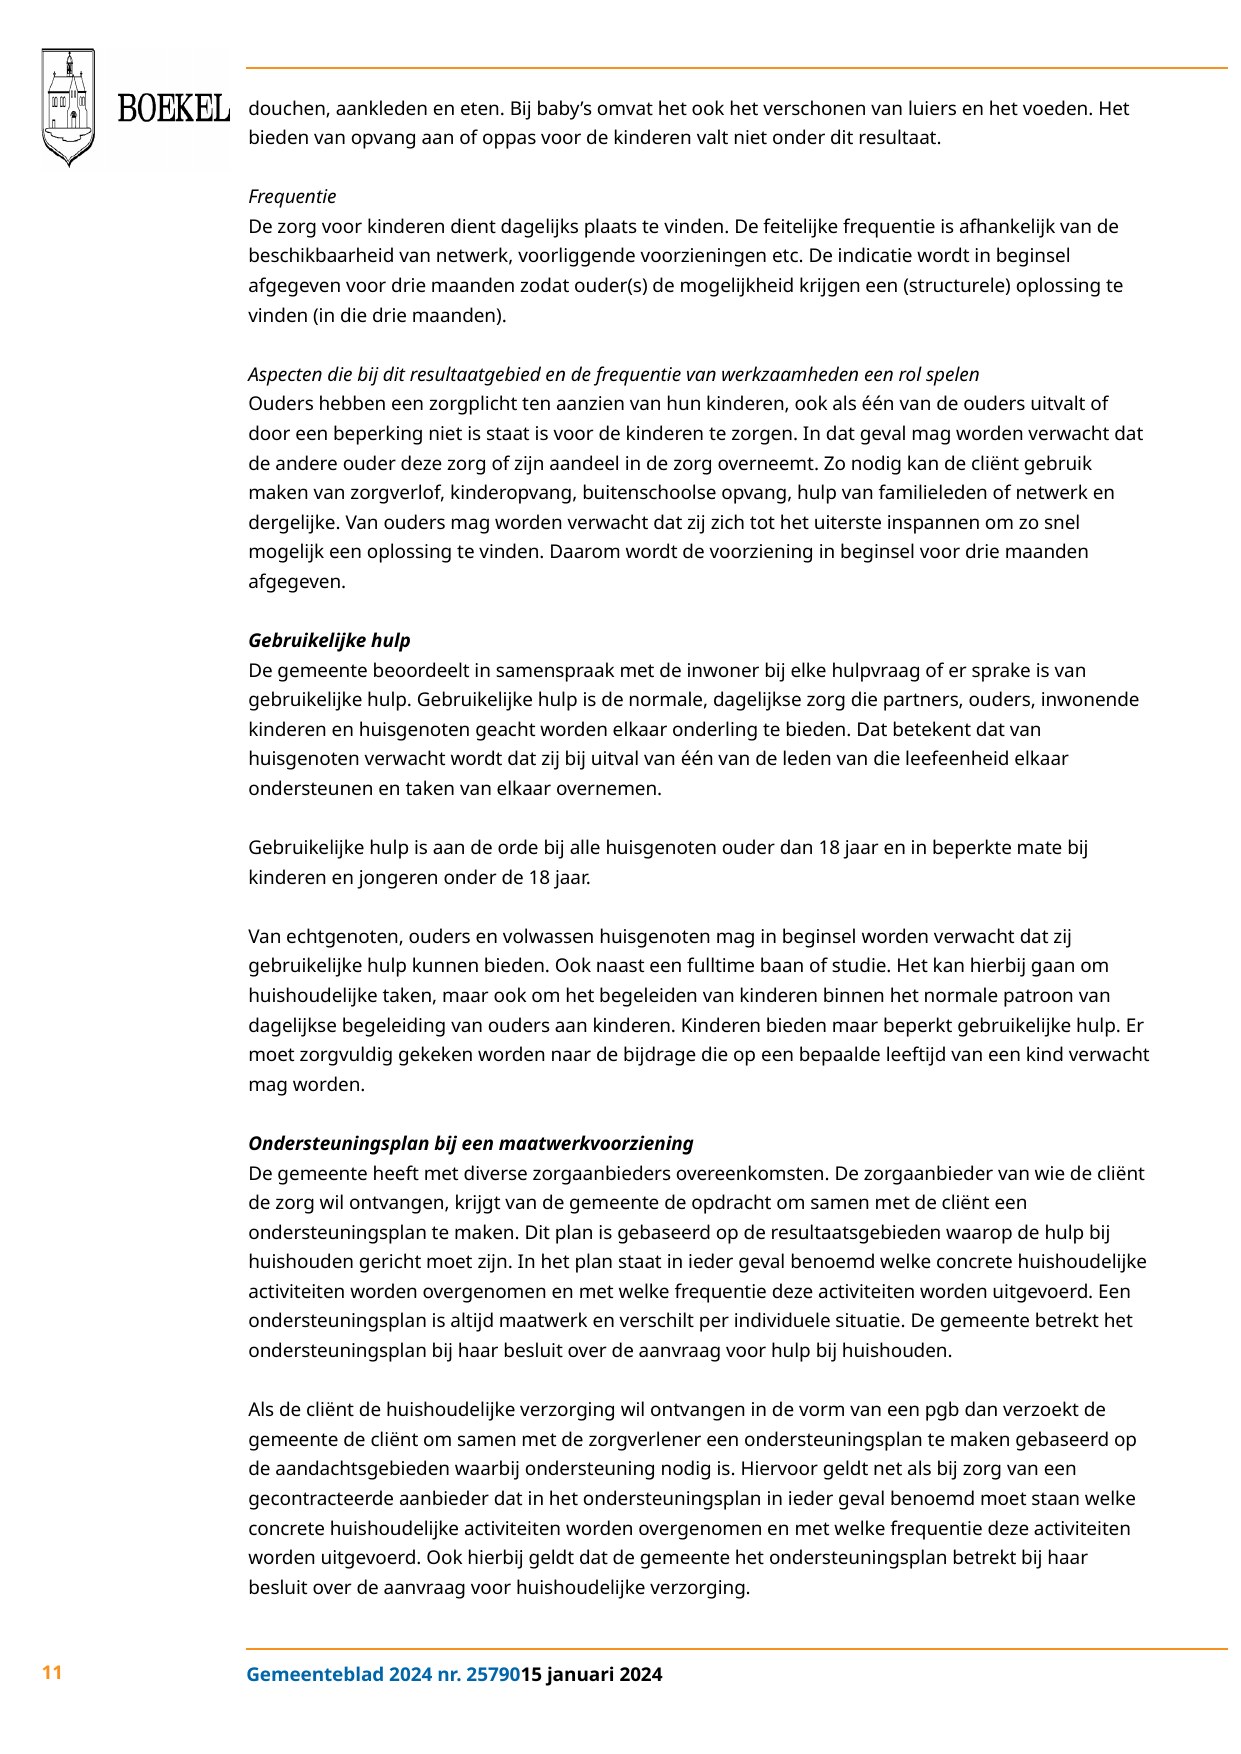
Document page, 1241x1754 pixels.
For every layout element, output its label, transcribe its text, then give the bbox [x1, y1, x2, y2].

text De gemeente heeft met diverse zorgaanbieders overeenkomsten. De zorgaanbieder van wie de cliënt de zorg wil ontvangen, krijgt van de gemeente de opdracht om samen met de cliënt een ondersteuningsplan te maken. Dit plan is gebaseerd op de resultaatsgebieden waarop de hulp bij huishouden gericht moet zijn. In het plan staat in ieder geval benoemd welke concrete huishoudelijke activiteiten worden overgenomen en met welke frequentie deze activiteiten worden uitgevoerd. Een ondersteuningsplan is altijd maatwerk en verschilt per individuele situatie. De gemeente betrekt het ondersteuningsplan bij haar besluit over de aanvraag voor hulp bij huishouden. [248, 1160, 1152, 1363]
picture [41, 47, 231, 172]
text Als de cliënt de huishoudelijke verzorging wil ontvangen in de vorm van een pgb dan verzoekt de gemeente de cliënt om samen met de zorgverlener een ondersteuningsplan te maken gebaseerd op de aandachtsgebieden waarbij ondersteuning nodig is. Hiervoor geldt net als bij zorg van een gecontracteerde aanbieder dat in het ondersteuningsplan in ieder geval benoemd moet staan welke concrete huishoudelijke activiteiten worden overgenomen en met welke frequentie deze activiteiten worden uitgevoerd. Ook hierbij geldt dat de gemeente het ondersteuningsplan betrekt bij haar besluit over de aanvraag voor huishoudelijke verzorging. [248, 1396, 1152, 1600]
text douchen, aankleden en eten. Bij baby’s omvat het ook het verschonen van luiers en het voeden. Het bieden van opvang aan of oppas voor de kinderen valt niet onder dit resultaat. [248, 95, 1152, 150]
text Frequentie [248, 183, 1152, 209]
text Aspecten die bij dit resultaatgebied en de frequentie van werkzaamheden een rol spelen [248, 361, 1152, 387]
text Ondersteuningsplan bij een maatwerkvoorziening [248, 1130, 1152, 1156]
text De gemeente beoordeelt in samenspraak met de inwoner bij elke hulpvraag of er sprake is van gebruikelijke hulp. Gebruikelijke hulp is de normale, dagelijkse zorg die partners, ouders, inwonende kinderen en huisgenoten geacht worden elkaar onderling te bieden. Dat betekent dat van huisgenoten verwacht wordt dat zij bij uitval van één van de leden van die leefeenheid elkaar ondersteunen en taken van elkaar overnemen. [248, 657, 1152, 801]
text Gebruikelijke hulp [248, 627, 1152, 653]
text Gebruikelijke hulp is aan de orde bij alle huisgenoten ouder dan 18 jaar en in beperkte mate bij kinderen en jongeren onder de 18 jaar. [248, 834, 1152, 890]
text Ouders hebben een zorgplicht ten aanzien van hun kinderen, ook als één van de ouders uitvalt of door een beperking niet is staat is voor de kinderen te zorgen. In dat geval mag worden verwacht dat de andere ouder deze zorg of zijn aandeel in de zorg overneemt. Zo nodig kan de cliënt gebruik maken van zorgverlof, kinderopvang, buitenschoolse opvang, hulp van familieleden of netwerk en dergelijke. Van ouders mag worden verwacht dat zij zich tot het uiterste inspannen om zo snel mogelijk een oplossing te vinden. Daarom wordt de voorziening in beginsel voor drie maanden afgegeven. [248, 391, 1152, 594]
text Van echtgenoten, ouders en volwassen huisgenoten mag in beginsel worden verwacht dat zij gebruikelijke hulp kunnen bieden. Ook naast een fulltime baan of studie. Het kan hierbij gaan om huishoudelijke taken, maar ook om het begeleiden van kinderen binnen het normale patroon van dagelijkse begeleiding van ouders aan kinderen. Kinderen bieden maar beperkt gebruikelijke hulp. Er moet zorgvuldig gekeken worden naar de bijdrage die op een bepaalde leeftijd van een kind verwacht mag worden. [248, 923, 1152, 1097]
text De zorg voor kinderen dient dagelijks plaats te vinden. De feitelijke frequentie is afhankelijk van de beschikbaarheid van netwerk, voorliggende voorzieningen etc. De indicatie wordt in beginsel afgegeven voor drie maanden zodat ouder(s) de mogelijkheid krijgen een (structurele) oplossing te vinden (in die drie maanden). [248, 213, 1152, 328]
